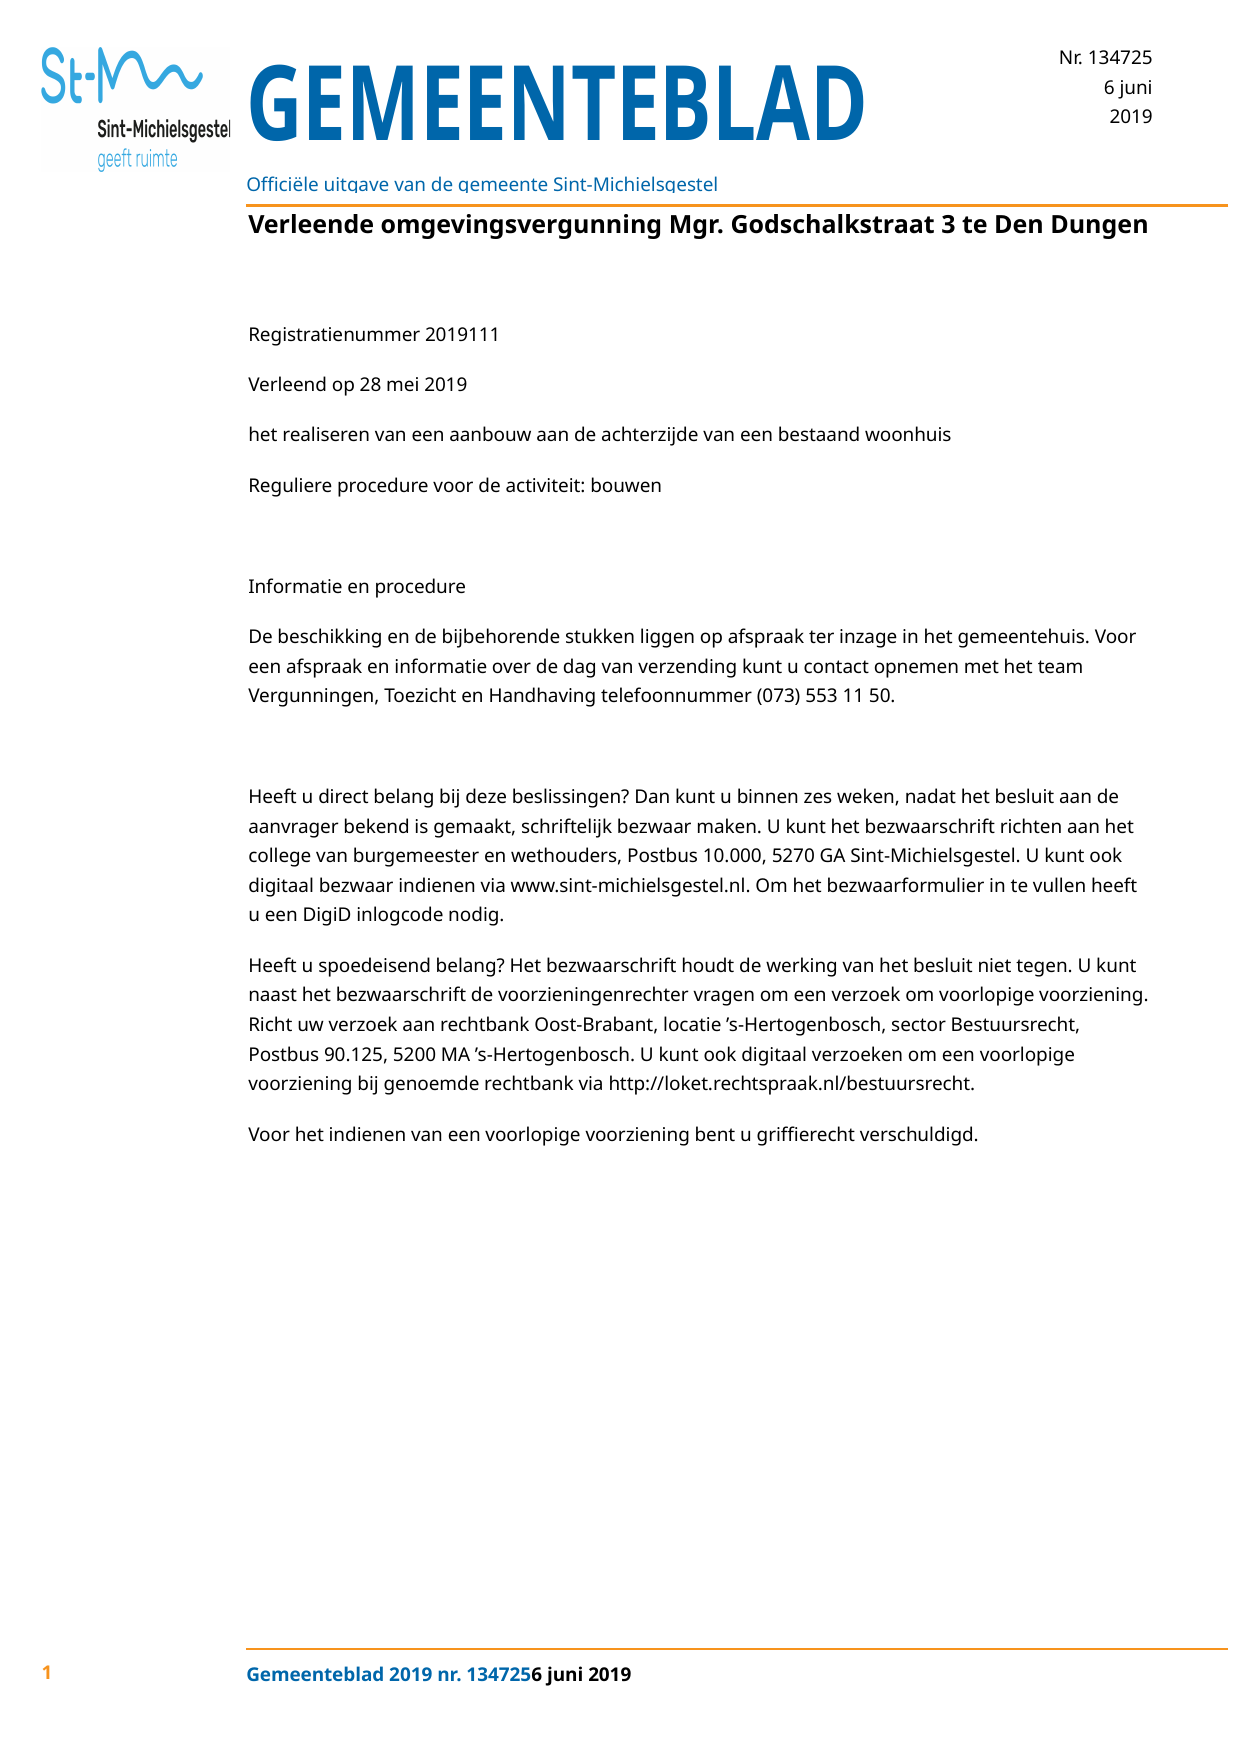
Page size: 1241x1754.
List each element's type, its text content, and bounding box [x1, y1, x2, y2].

text Reguliere procedure voor de activiteit: bouwen [248, 472, 1152, 498]
text Voor het indienen van een voorlopige voorziening bent u griffierecht verschuldigd. [248, 1121, 1152, 1146]
text Verleende omgevingsvergunning Mgr. Godschalkstraat 3 te Den Dungen [248, 207, 1152, 241]
text het realiseren van een aanbouw aan de achterzijde van een bestaand woonhuis [248, 422, 1152, 447]
text Heeft u direct belang bij deze beslissingen? Dan kunt u binnen zes weken, nadat het besluit aan de aanvrager bekend is gemaakt, schriftelijk bezwaar maken. U kunt het bezwaarschrift richten aan het college van burgemeester en wethouders, Postbus 10.000, 5270 GA Sint-Michielsgestel. U kunt ook digitaal bezwaar indienen via www.sint-michielsgestel.nl. Om het bezwaarformulier in te vullen heeft u een DigiD inlogcode nodig. [248, 783, 1152, 927]
picture [41, 47, 231, 172]
text Registratienummer 2019111 [248, 321, 1152, 346]
text Verleend op 28 mei 2019 [248, 371, 1152, 397]
text De beschikking en de bijbehorende stukken liggen op afspraak ter inzage in het gemeentehuis. Voor een afspraak en informatie over de dag van verzending kunt u contact opnemen met het team Vergunningen, Toezicht en Handhaving telefoonnummer (073) 553 11 50. [248, 623, 1152, 708]
text Informatie en procedure [248, 573, 1152, 598]
text Heeft u spoedeisend belang? Het bezwaarschrift houdt de werking van het besluit niet tegen. U kunt naast het bezwaarschrift de voorzieningenrechter vragen om een verzoek om voorlopige voorziening. Richt uw verzoek aan rechtbank Oost-Brabant, locatie ’s-Hertogenbosch, sector Bestuursrecht, Postbus 90.125, 5200 MA ’s-Hertogenbosch. U kunt ook digitaal verzoeken om een voorlopige voorziening bij genoemde rechtbank via http://loket.rechtspraak.nl/bestuursrecht. [248, 952, 1152, 1096]
